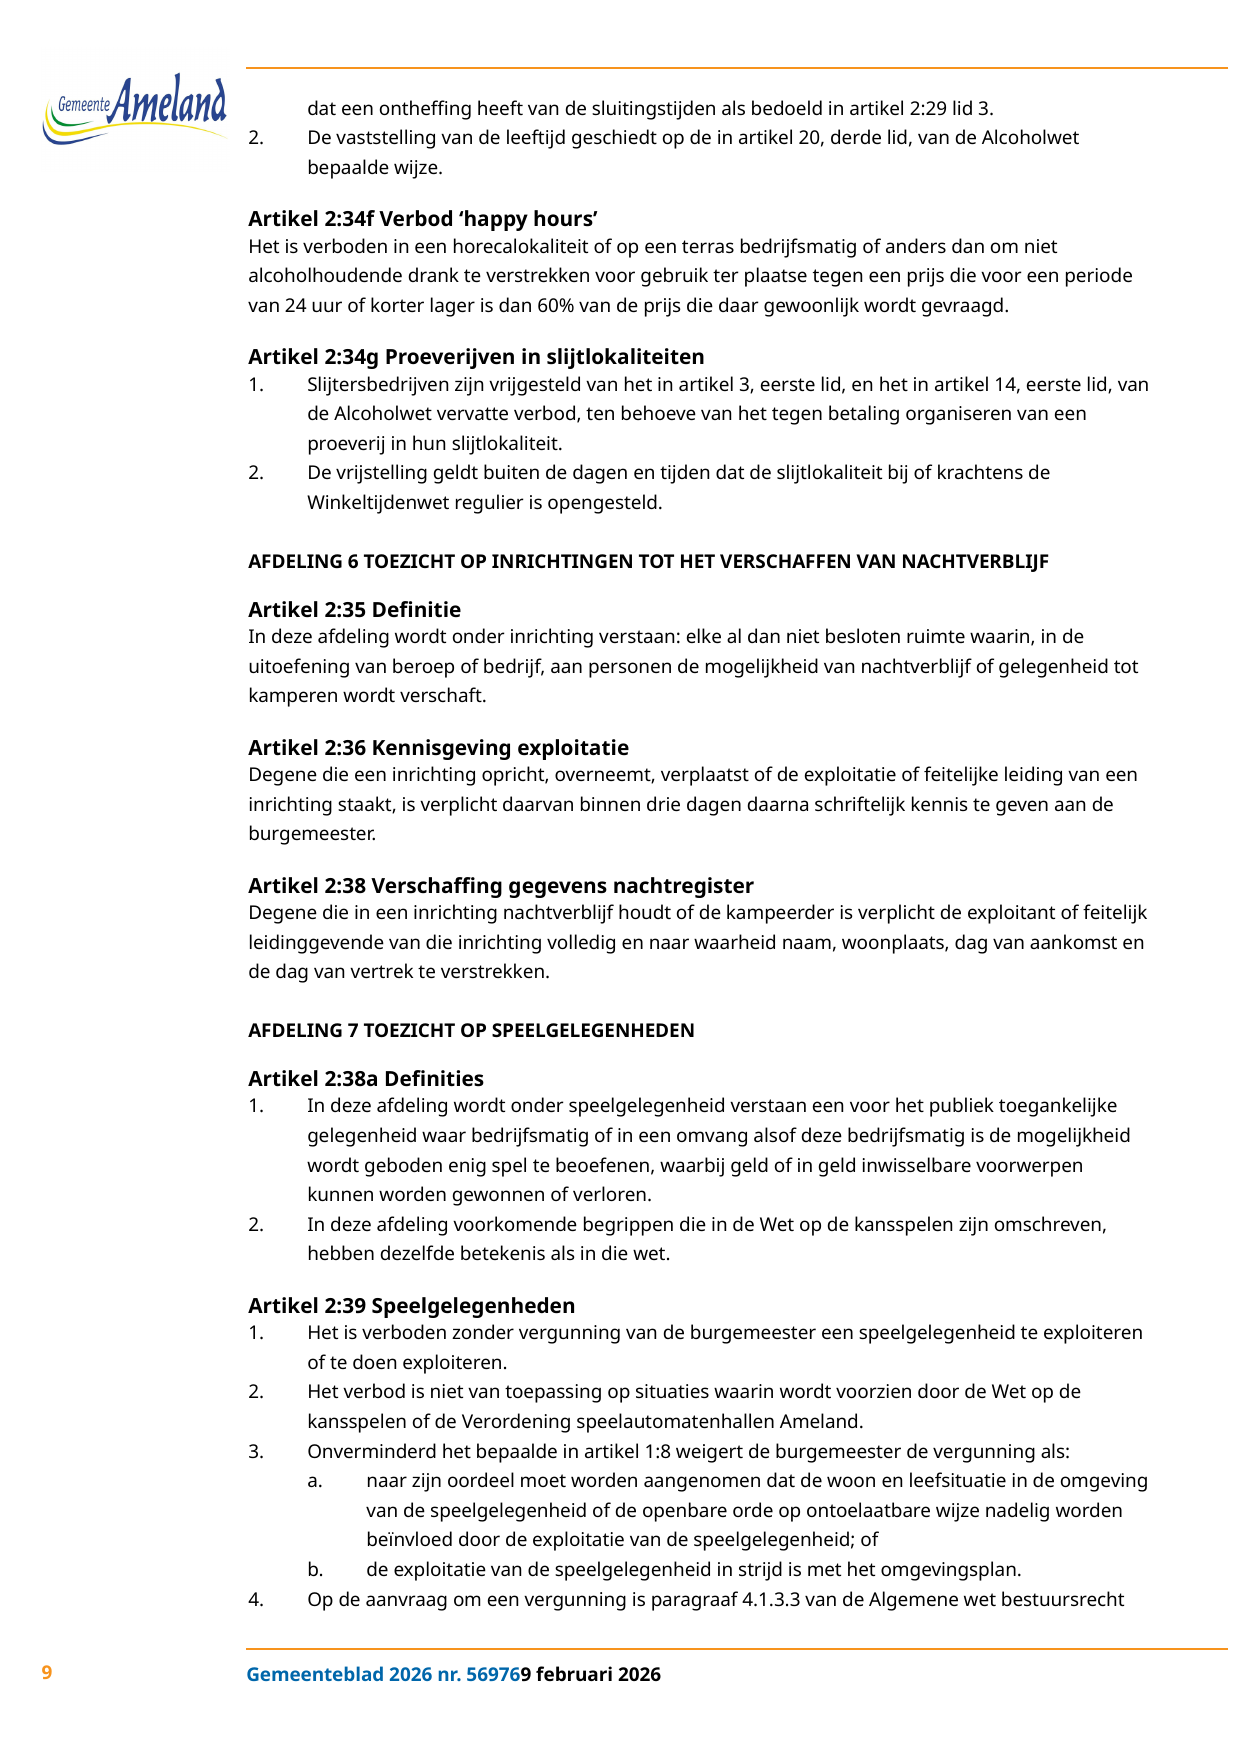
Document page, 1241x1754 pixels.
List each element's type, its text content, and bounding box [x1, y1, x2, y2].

text Artikel 2:38 Verschaffing gegevens nachtregister [248, 871, 1152, 899]
list Onverminderd het bepaalde in artikel 1:8 weigert de burgemeester de vergunning als: [248, 1438, 1152, 1463]
text Artikel 2:39 Speelgelegenheden [248, 1291, 1152, 1319]
text Artikel 2:34g Proeverijven in slijtlokaliteiten [248, 342, 1152, 371]
list De vrijstelling geldt buiten de dagen en tijden dat de slijtlokaliteit bij of krachtens de Winkeltijdenwet regulier is opengesteld. [248, 459, 1152, 515]
text Het is verboden in een horecalokaliteit of op een terras bedrijfsmatig of anders dan om niet alcoholhoudende drank te verstrekken voor gebruik ter plaatse tegen een prijs die voor een periode van 24 uur of korter lager is dan 60% van de prijs die daar gewoonlijk wordt gevraagd. [248, 233, 1152, 318]
list Het verbod is niet van toepassing op situaties waarin wordt voorzien door de Wet op de kansspelen of de Verordening speelautomatenhallen Ameland. [248, 1379, 1152, 1434]
text Artikel 2:38a Definities [248, 1064, 1152, 1093]
list Op de aanvraag om een vergunning is paragraaf 4.1.3.3 van de Algemene wet bestuursrecht [248, 1586, 1152, 1611]
list Slijtersbedrijven zijn vrijgesteld van het in artikel 3, eerste lid, en het in artikel 14, eerste lid, van de Alcoholwet vervatte verbod, ten behoeve van het tegen betaling organiseren van een proeverij in hun slijtlokaliteit. [248, 371, 1152, 456]
text Artikel 2:36 Kennisgeving exploitatie [248, 733, 1152, 761]
list dat een ontheffing heeft van de sluitingstijden als bedoeld in artikel 2:29 lid 3. [248, 95, 1152, 121]
list In deze afdeling wordt onder speelgelegenheid verstaan een voor het publiek toegankelijke gelegenheid waar bedrijfsmatig of in een omvang alsof deze bedrijfsmatig is de mogelijkheid wordt geboden enig spel te beoefenen, waarbij geld of in geld inwisselbare voorwerpen kunnen worden gewonnen of verloren. [248, 1093, 1152, 1207]
text AFDELING 6 TOEZICHT OP INRICHTINGEN TOT HET VERSCHAFFEN VAN NACHTVERBLIJF [248, 548, 1152, 574]
text Degene die een inrichting opricht, overneemt, verplaatst of de exploitatie of feitelijke leiding van een inrichting staakt, is verplicht daarvan binnen drie dagen daarna schriftelijk kennis te geven aan de burgemeester. [248, 761, 1152, 846]
list In deze afdeling voorkomende begrippen die in de Wet op de kansspelen zijn omschreven, hebben dezelfde betekenis als in die wet. [248, 1211, 1152, 1266]
picture [41, 47, 231, 172]
text Artikel 2:35 Definitie [248, 595, 1152, 623]
list naar zijn oordeel moet worden aangenomen dat de woon en leefsituatie in de omgeving van de speelgelegenheid of de openbare orde op ontoelaatbare wijze nadelig worden beïnvloed door de exploitatie van de speelgelegenheid; of [307, 1467, 1152, 1552]
list Het is verboden zonder vergunning van de burgemeester een speelgelegenheid te exploiteren of te doen exploiteren. [248, 1319, 1152, 1375]
text Degene die in een inrichting nachtverblijf houdt of de kampeerder is verplicht de exploitant of feitelijk leidinggevende van die inrichting volledig en naar waarheid naam, woonplaats, dag van aankomst en de dag van vertrek te verstrekken. [248, 899, 1152, 984]
list de exploitatie van de speelgelegenheid in strijd is met het omgevingsplan. [307, 1556, 1152, 1582]
text In deze afdeling wordt onder inrichting verstaan: elke al dan niet besloten ruimte waarin, in de uitoefening van beroep of bedrijf, aan personen de mogelijkheid van nachtverblijf of gelegenheid tot kamperen wordt verschaft. [248, 623, 1152, 708]
list De vaststelling van de leeftijd geschiedt op de in artikel 20, derde lid, van de Alcoholwet bepaalde wijze. [248, 124, 1152, 180]
text AFDELING 7 TOEZICHT OP SPEELGELEGENHEDEN [248, 1018, 1152, 1043]
text Artikel 2:34f Verbod ‘happy hours’ [248, 204, 1152, 233]
